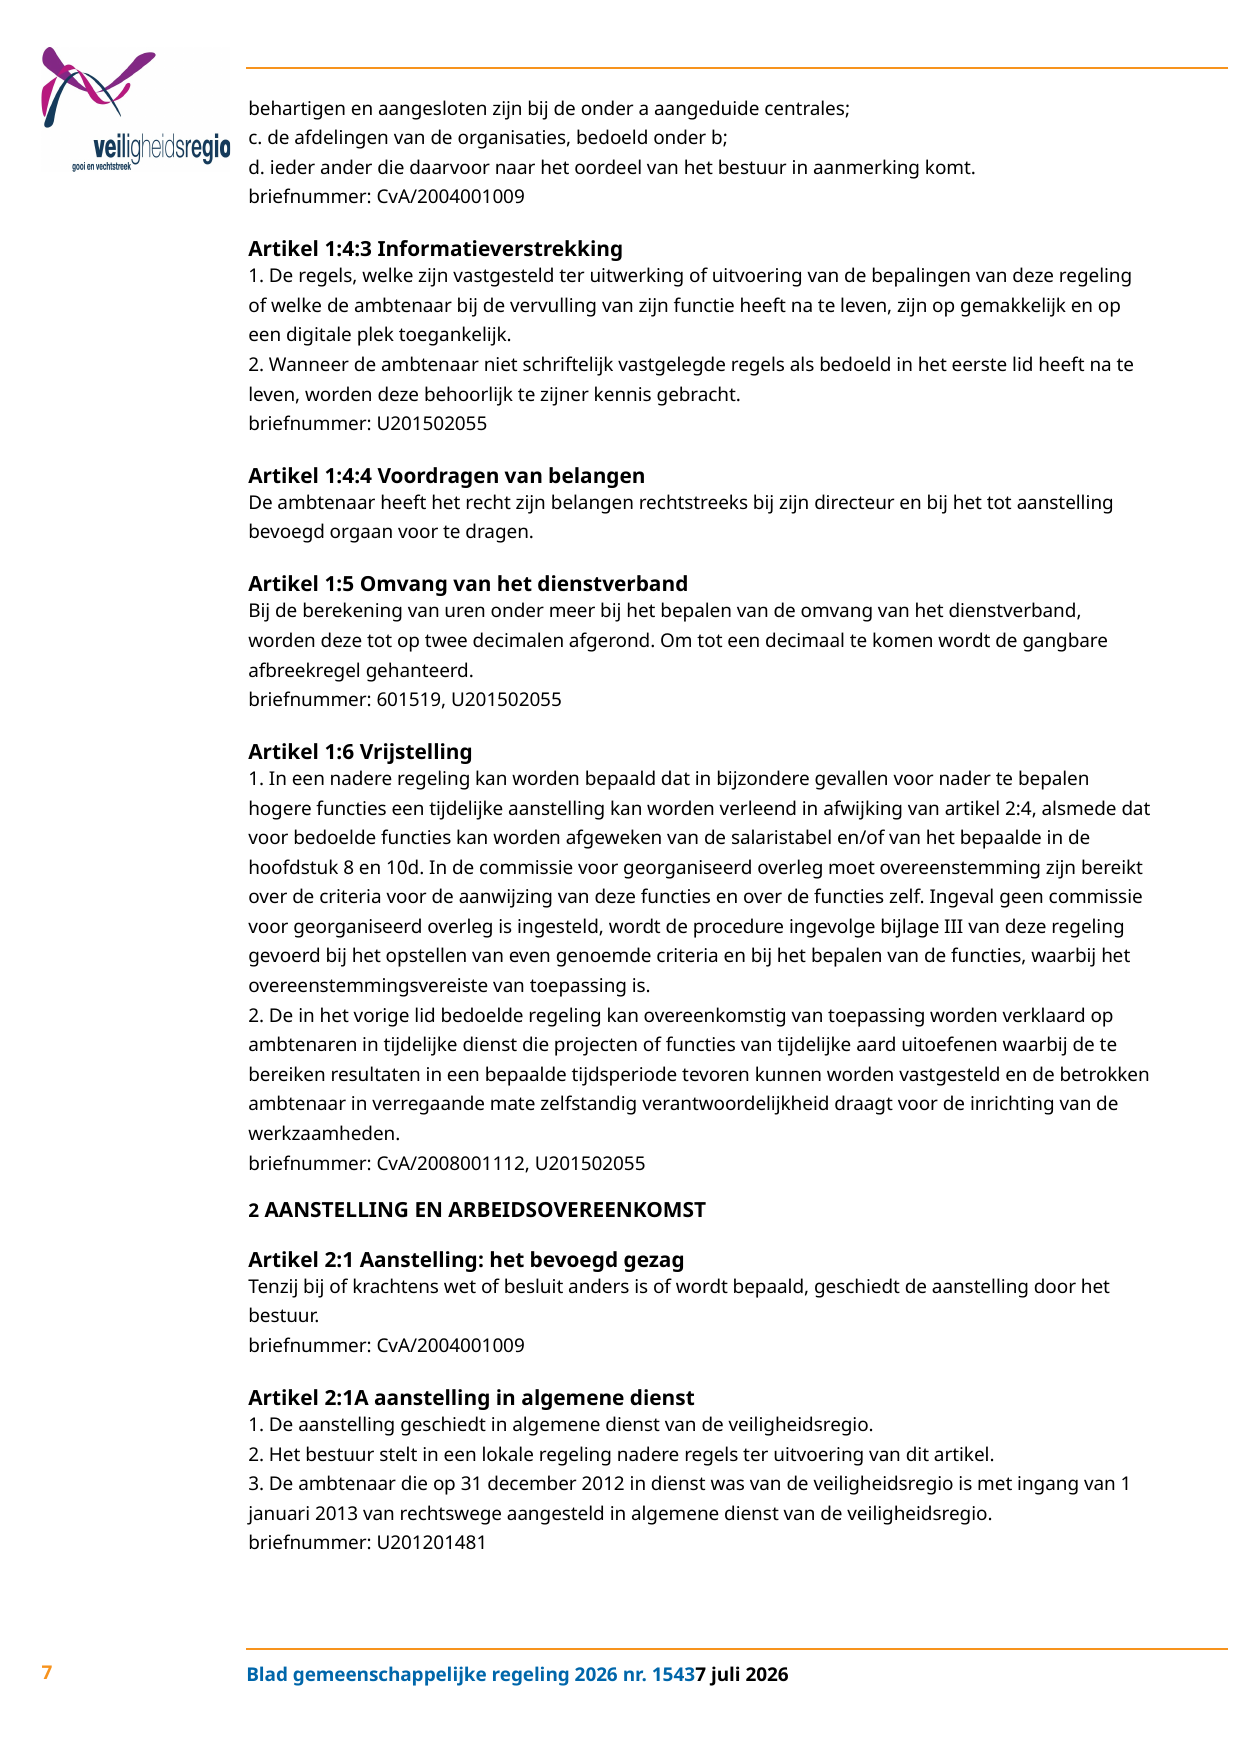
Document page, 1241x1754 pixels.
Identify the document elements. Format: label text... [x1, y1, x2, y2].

text briefnummer: U201201481 [248, 1529, 1152, 1555]
text 2. Wanneer de ambtenaar niet schriftelijk vastgelegde regels als bedoeld in het eerste lid heeft na te leven, worden deze behoorlijk te zijner kennis gebracht. [248, 351, 1152, 406]
text 3. De ambtenaar die op 31 december 2012 in dienst was van de veiligheidsregio is met ingang van 1 januari 2013 van rechtswege aangesteld in algemene dienst van de veiligheidsregio. [248, 1470, 1152, 1526]
text Tenzij bij of krachtens wet of besluit anders is of wordt bepaald, geschiedt de aanstelling door het bestuur. [248, 1273, 1152, 1328]
text Bij de berekening van uren onder meer bij het bepalen van de omvang van het dienstverband, worden deze tot op twee decimalen afgerond. Om tot een decimaal te komen wordt de gangbare afbreekregel gehanteerd. [248, 598, 1152, 682]
text Artikel 1:5 Omvang van het dienstverband [248, 569, 1152, 598]
text briefnummer: CvA/2008001112, U201502055 [248, 1150, 1152, 1176]
text Artikel 2:1 Aanstelling: het bevoegd gezag [248, 1245, 1152, 1273]
text Artikel 1:6 Vrijstelling [248, 737, 1152, 765]
text briefnummer: CvA/2004001009 [248, 1332, 1152, 1358]
text behartigen en aangesloten zijn bij de onder a aangeduide centrales; [248, 95, 1152, 121]
text 1. De regels, welke zijn vastgesteld ter uitwerking of uitvoering van de bepalingen van deze regeling of welke de ambtenaar bij de vervulling van zijn functie heeft na te leven, zijn op gemakkelijk en op een digitale plek toegankelijk. [248, 262, 1152, 347]
text Artikel 1:4:4 Voordragen van belangen [248, 461, 1152, 489]
text De ambtenaar heeft het recht zijn belangen rechtstreeks bij zijn directeur en bij het tot aanstelling bevoegd orgaan voor te dragen. [248, 489, 1152, 544]
text briefnummer: 601519, U201502055 [248, 686, 1152, 712]
text briefnummer: U201502055 [248, 410, 1152, 436]
text 2 AANSTELLING EN ARBEIDSOVEREENKOMST [248, 1195, 1152, 1224]
text 1. In een nadere regeling kan worden bepaald dat in bijzondere gevallen voor nader te bepalen hogere functies een tijdelijke aanstelling kan worden verleend in afwijking van artikel 2:4, alsmede dat voor bedoelde functies kan worden afgeweken van de salaristabel en/of van het bepaalde in de hoofdstuk 8 en 10d. In de commissie voor georganiseerd overleg moet overeenstemming zijn bereikt over de criteria voor de aanwijzing van deze functies en over de functies zelf. Ingeval geen commissie voor georganiseerd overleg is ingesteld, wordt de procedure ingevolge bijlage III van deze regeling gevoerd bij het opstellen van even genoemde criteria en bij het bepalen van de functies, waarbij het overeenstemmingsvereiste van toepassing is. [248, 765, 1152, 998]
text 2. De in het vorige lid bedoelde regeling kan overeenkomstig van toepassing worden verklaard op ambtenaren in tijdelijke dienst die projecten of functies van tijdelijke aard uitoefenen waarbij de te bereiken resultaten in een bepaalde tijdsperiode tevoren kunnen worden vastgesteld en de betrokken ambtenaar in verregaande mate zelfstandig verantwoordelijkheid draagt voor de inrichting van de werkzaamheden. [248, 1002, 1152, 1146]
text 1. De aanstelling geschiedt in algemene dienst van de veiligheidsregio. [248, 1411, 1152, 1437]
text briefnummer: CvA/2004001009 [248, 183, 1152, 209]
text d. ieder ander die daarvoor naar het oordeel van het bestuur in aanmerking komt. [248, 154, 1152, 180]
text Artikel 2:1A aanstelling in algemene dienst [248, 1383, 1152, 1411]
text c. de afdelingen van de organisaties, bedoeld onder b; [248, 124, 1152, 150]
text 2. Het bestuur stelt in een lokale regeling nadere regels ter uitvoering van dit artikel. [248, 1441, 1152, 1466]
text Artikel 1:4:3 Informatieverstrekking [248, 234, 1152, 262]
picture [41, 47, 231, 172]
